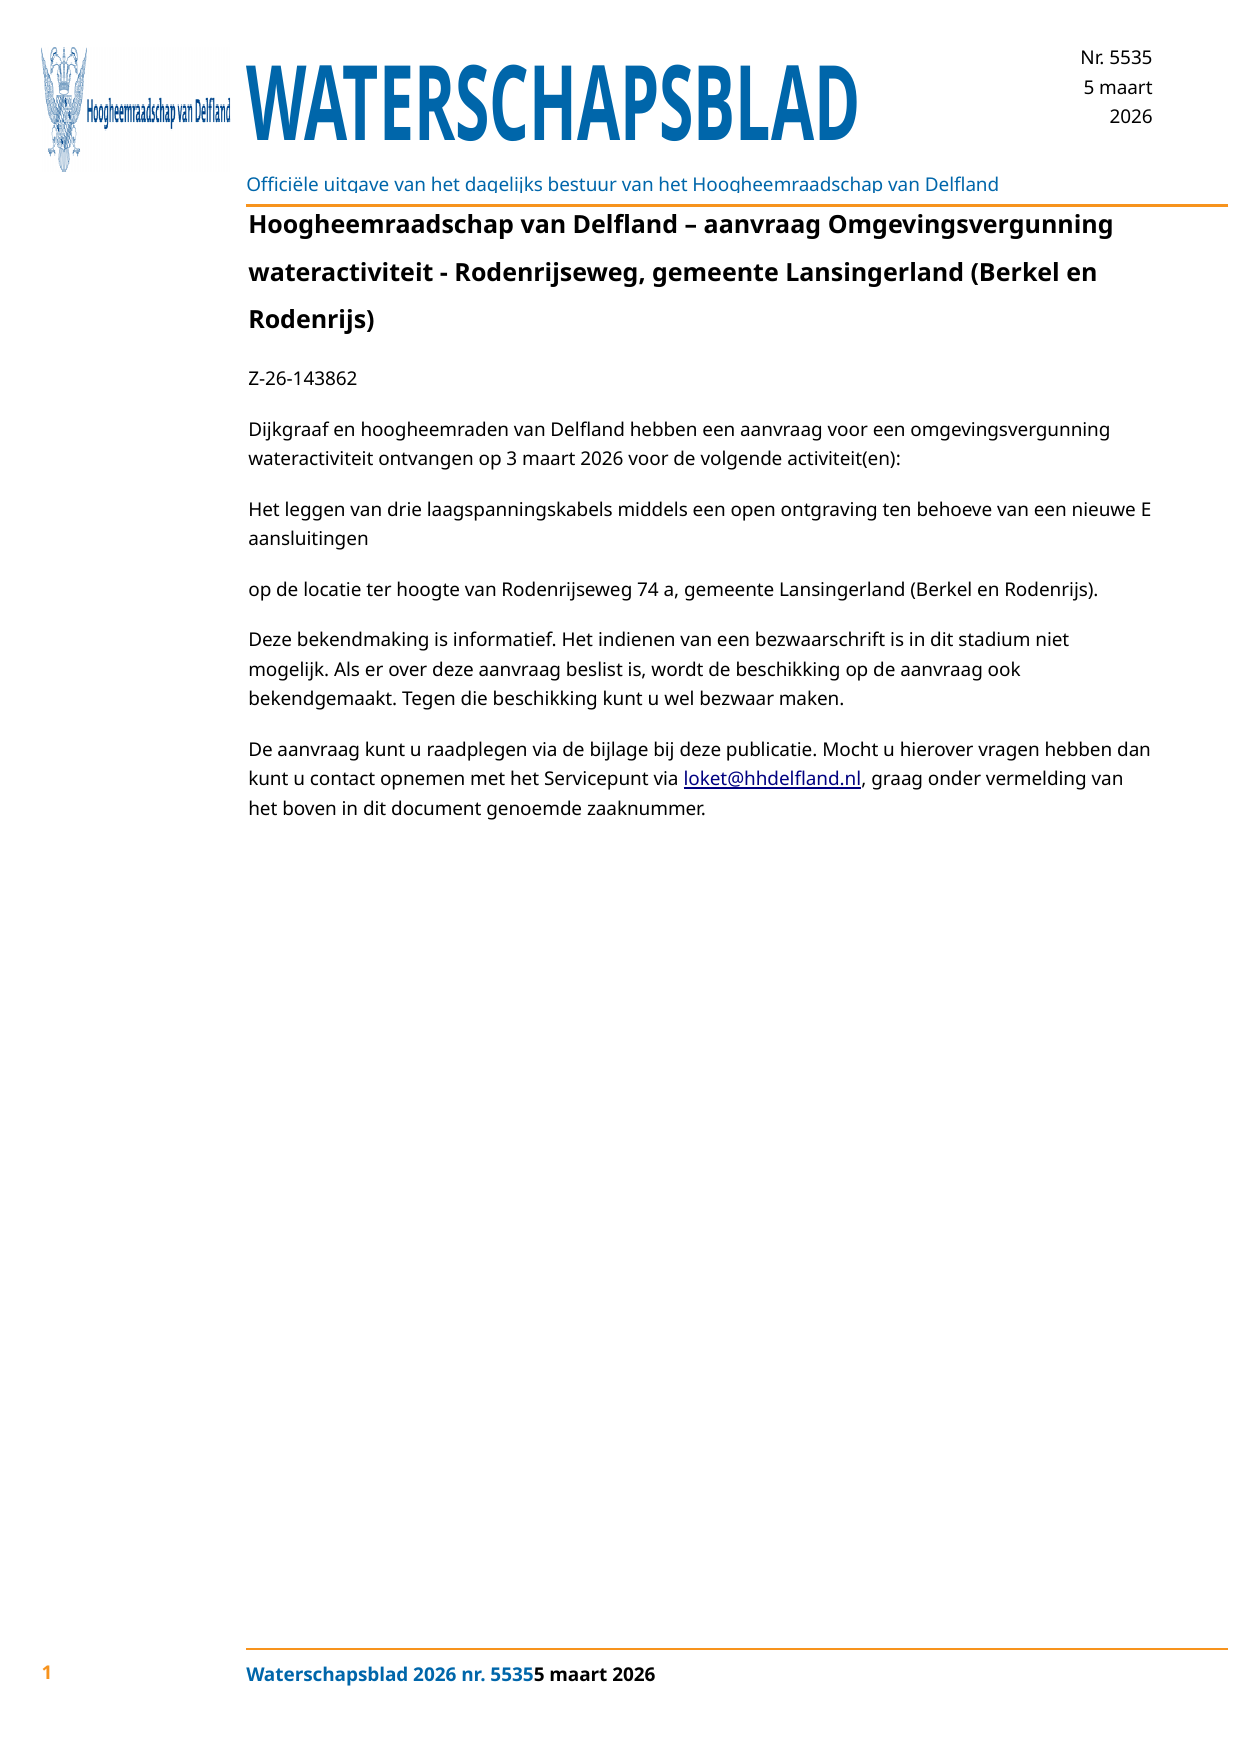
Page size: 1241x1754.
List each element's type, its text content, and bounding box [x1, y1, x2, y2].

text Dijkgraaf en hoogheemraden van Delfland hebben een aanvraag voor een omgevingsvergunning wateractiviteit ontvangen op 3 maart 2026 voor de volgende activiteit(en): [248, 416, 1152, 471]
text Het leggen van drie laagspanningskabels middels een open ontgraving ten behoeve van een nieuwe E aansluitingen [248, 496, 1152, 551]
picture [41, 47, 231, 172]
text Hoogheemraadschap van Delfland – aanvraag Omgevingsvergunning wateractiviteit - Rodenrijseweg, gemeente Lansingerland (Berkel en Rodenrijs) [248, 207, 1152, 336]
text De aanvraag kunt u raadplegen via de bijlage bij deze publicatie. Mocht u hierover vragen hebben dan kunt u contact opnemen met het Servicepunt via loket@hhdelfland.nl, graag onder vermelding van het boven in dit document genoemde zaaknummer. [248, 736, 1152, 821]
text op de locatie ter hoogte van Rodenrijseweg 74 a, gemeente Lansingerland (Berkel en Rodenrijs). [248, 576, 1152, 602]
text Deze bekendmaking is informatief. Het indienen van een bezwaarschrift is in dit stadium niet mogelijk. Als er over deze aanvraag beslist is, wordt de beschikking op de aanvraag ook bekendgemaakt. Tegen die beschikking kunt u wel bezwaar maken. [248, 626, 1152, 711]
text Z-26-143862 [248, 366, 1152, 391]
